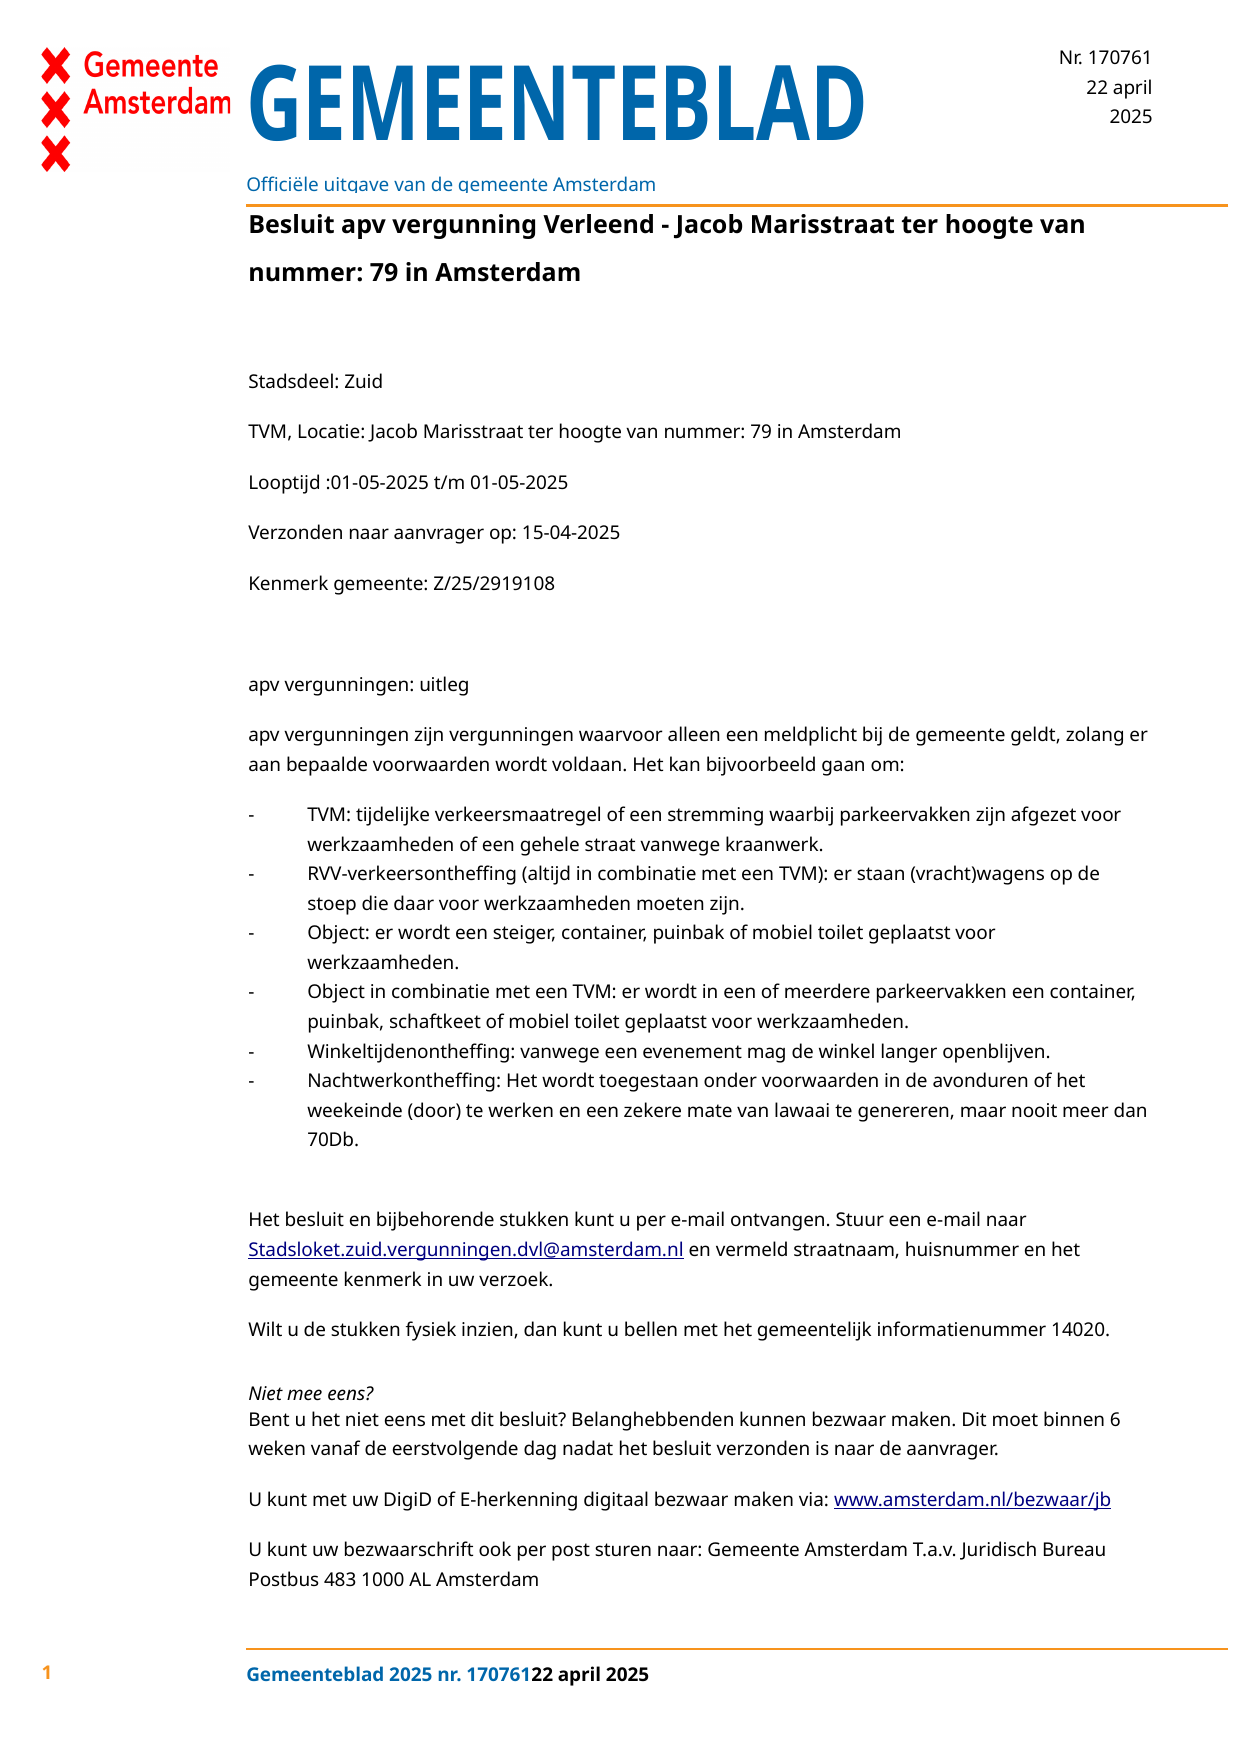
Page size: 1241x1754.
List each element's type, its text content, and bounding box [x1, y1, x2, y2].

text Kenmerk gemeente: Z/25/2919108 [248, 570, 1152, 596]
list RVV-verkeersontheffing (altijd in combinatie met een TVM): er staan (vracht)wagens op de stoep die daar voor werkzaamheden moeten zijn. [248, 860, 1152, 916]
text U kunt uw bezwaarschrift ook per post sturen naar: Gemeente Amsterdam T.a.v. Juridisch Bureau Postbus 483 1000 AL Amsterdam [248, 1536, 1152, 1592]
text Bent u het niet eens met dit besluit? Belanghebbenden kunnen bezwaar maken. Dit moet binnen 6 weken vanaf de eerstvolgende dag nadat het besluit verzonden is naar de aanvrager. [248, 1406, 1152, 1461]
text Verzonden naar aanvrager op: 15-04-2025 [248, 519, 1152, 545]
picture [41, 47, 231, 172]
text Niet mee eens? [248, 1380, 1152, 1406]
text U kunt met uw DigiD of E-herkenning digitaal bezwaar maken via: www.amsterdam.nl/bezwaar/jb [248, 1486, 1152, 1512]
text Looptijd :01-05-2025 t/m 01-05-2025 [248, 469, 1152, 495]
text apv vergunningen: uitleg [248, 671, 1152, 697]
list TVM: tijdelijke verkeersmaatregel of een stremming waarbij parkeervakken zijn afgezet voor werkzaamheden of een gehele straat vanwege kraanwerk. [248, 801, 1152, 857]
list Winkeltijdenontheffing: vanwege een evenement mag de winkel langer openblijven. [248, 1038, 1152, 1064]
list Object: er wordt een steiger, container, puinbak of mobiel toilet geplaatst voor werkzaamheden. [248, 919, 1152, 975]
text Het besluit en bijbehorende stukken kunt u per e-mail ontvangen. Stuur een e-mail naar Stadsloket.zuid.vergunningen.dvl@amsterdam.nl en vermeld straatnaam, huisnummer en het gemeente kenmerk in uw verzoek. [248, 1207, 1152, 1292]
text apv vergunningen zijn vergunningen waarvoor alleen een meldplicht bij de gemeente geldt, zolang er aan bepaalde voorwaarden wordt voldaan. Het kan bijvoorbeeld gaan om: [248, 721, 1152, 777]
text TVM, Locatie: Jacob Marisstraat ter hoogte van nummer: 79 in Amsterdam [248, 419, 1152, 444]
text Wilt u de stukken fysiek inzien, dan kunt u bellen met het gemeentelijk informatienummer 14020. [248, 1316, 1152, 1342]
text Besluit apv vergunning Verleend - Jacob Marisstraat ter hoogte van nummer: 79 in Amsterdam [248, 207, 1152, 288]
list Nachtwerkontheffing: Het wordt toegestaan onder voorwaarden in de avonduren of het weekeinde (door) te werken en een zekere mate van lawaai te genereren, maar nooit meer dan 70Db. [248, 1067, 1152, 1152]
text Stadsdeel: Zuid [248, 368, 1152, 394]
list Object in combinatie met een TVM: er wordt in een of meerdere parkeervakken een container, puinbak, schaftkeet of mobiel toilet geplaatst voor werkzaamheden. [248, 979, 1152, 1034]
